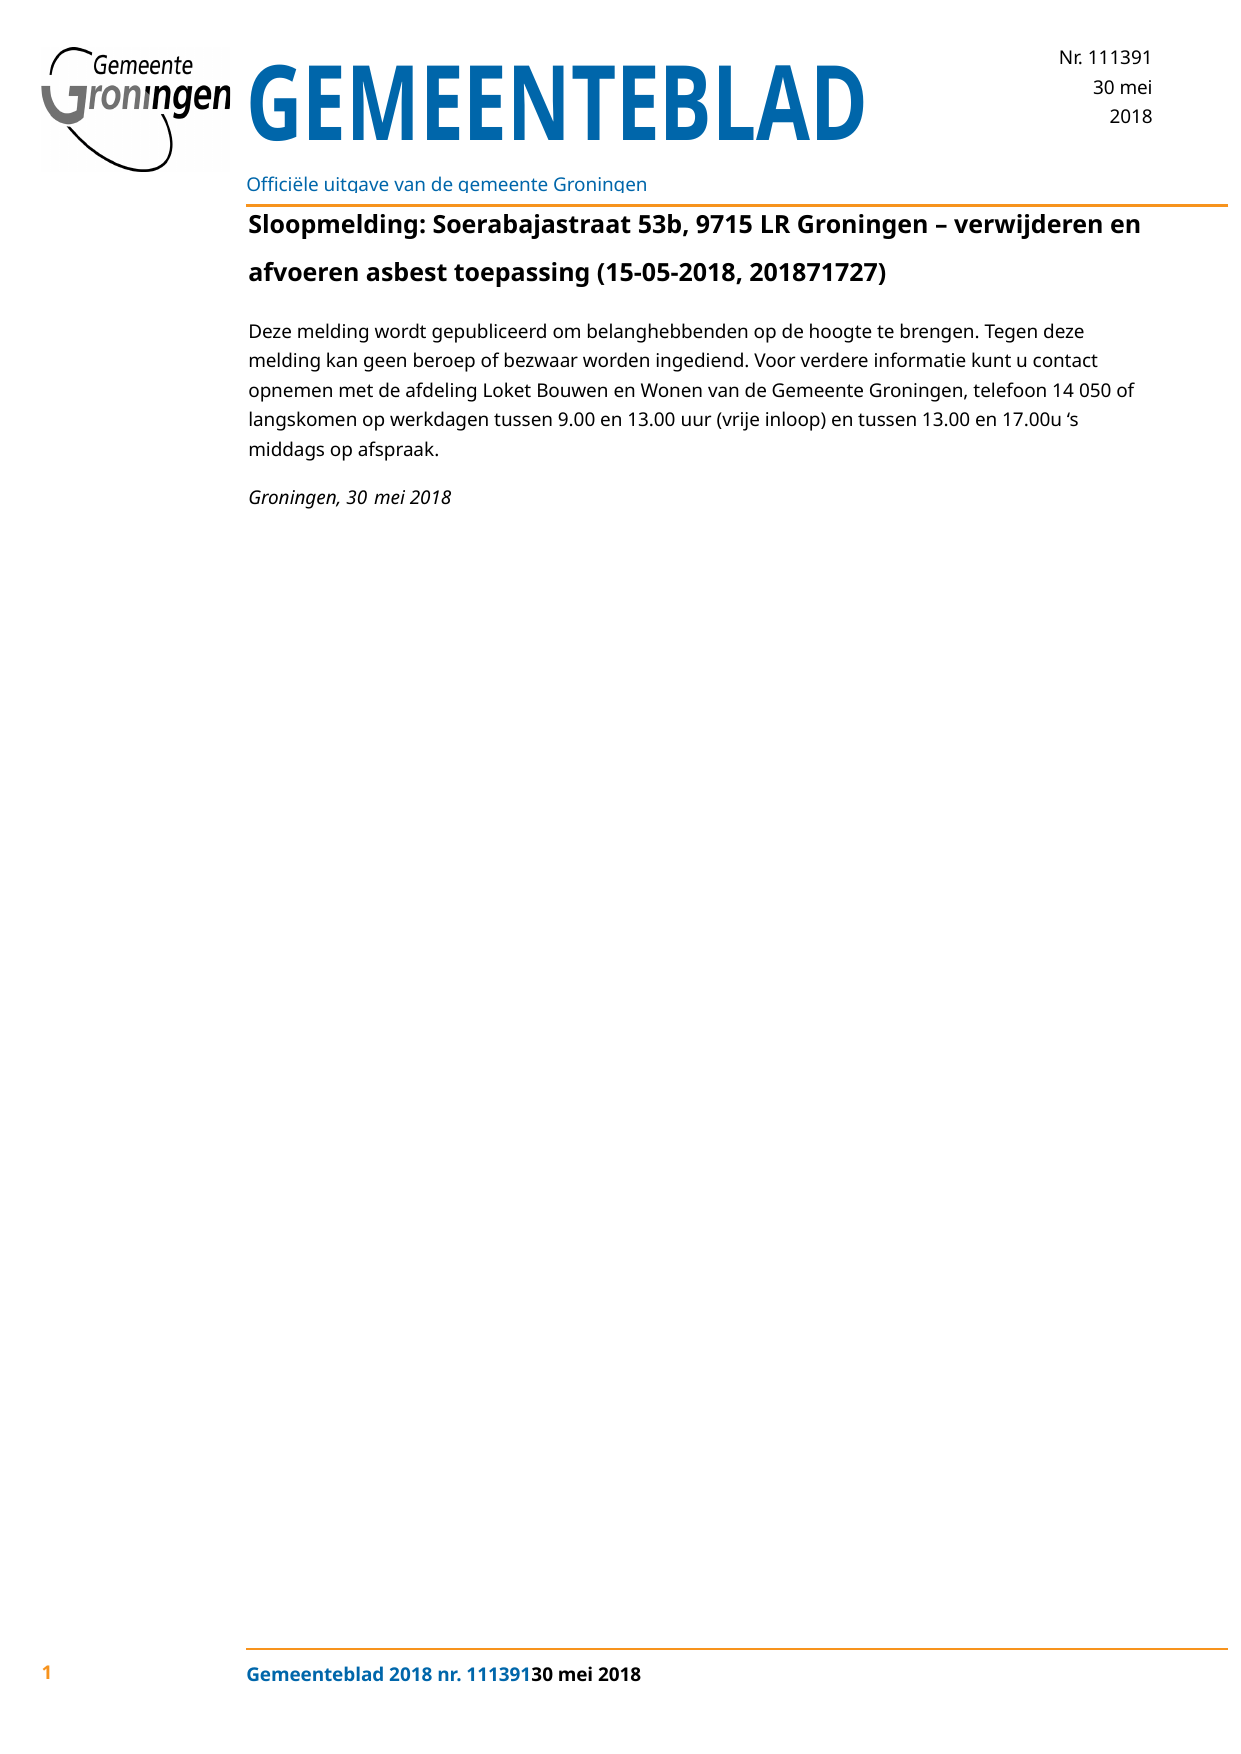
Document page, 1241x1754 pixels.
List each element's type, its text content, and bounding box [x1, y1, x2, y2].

picture [41, 47, 231, 172]
text Deze melding wordt gepubliceerd om belanghebbenden op de hoogte te brengen. Tegen deze melding kan geen beroep of bezwaar worden ingediend. Voor verdere informatie kunt u contact opnemen met de afdeling Loket Bouwen en Wonen van de Gemeente Groningen, telefoon 14 050 of langskomen op werkdagen tussen 9.00 en 13.00 uur (vrije inloop) en tussen 13.00 en 17.00u ‘s middags op afspraak. [248, 318, 1152, 462]
text Groningen, 30 mei 2018 [248, 484, 1152, 510]
text Sloopmelding: Soerabajastraat 53b, 9715 LR Groningen – verwijderen en afvoeren asbest toepassing (15-05-2018, 201871727) [248, 207, 1152, 288]
